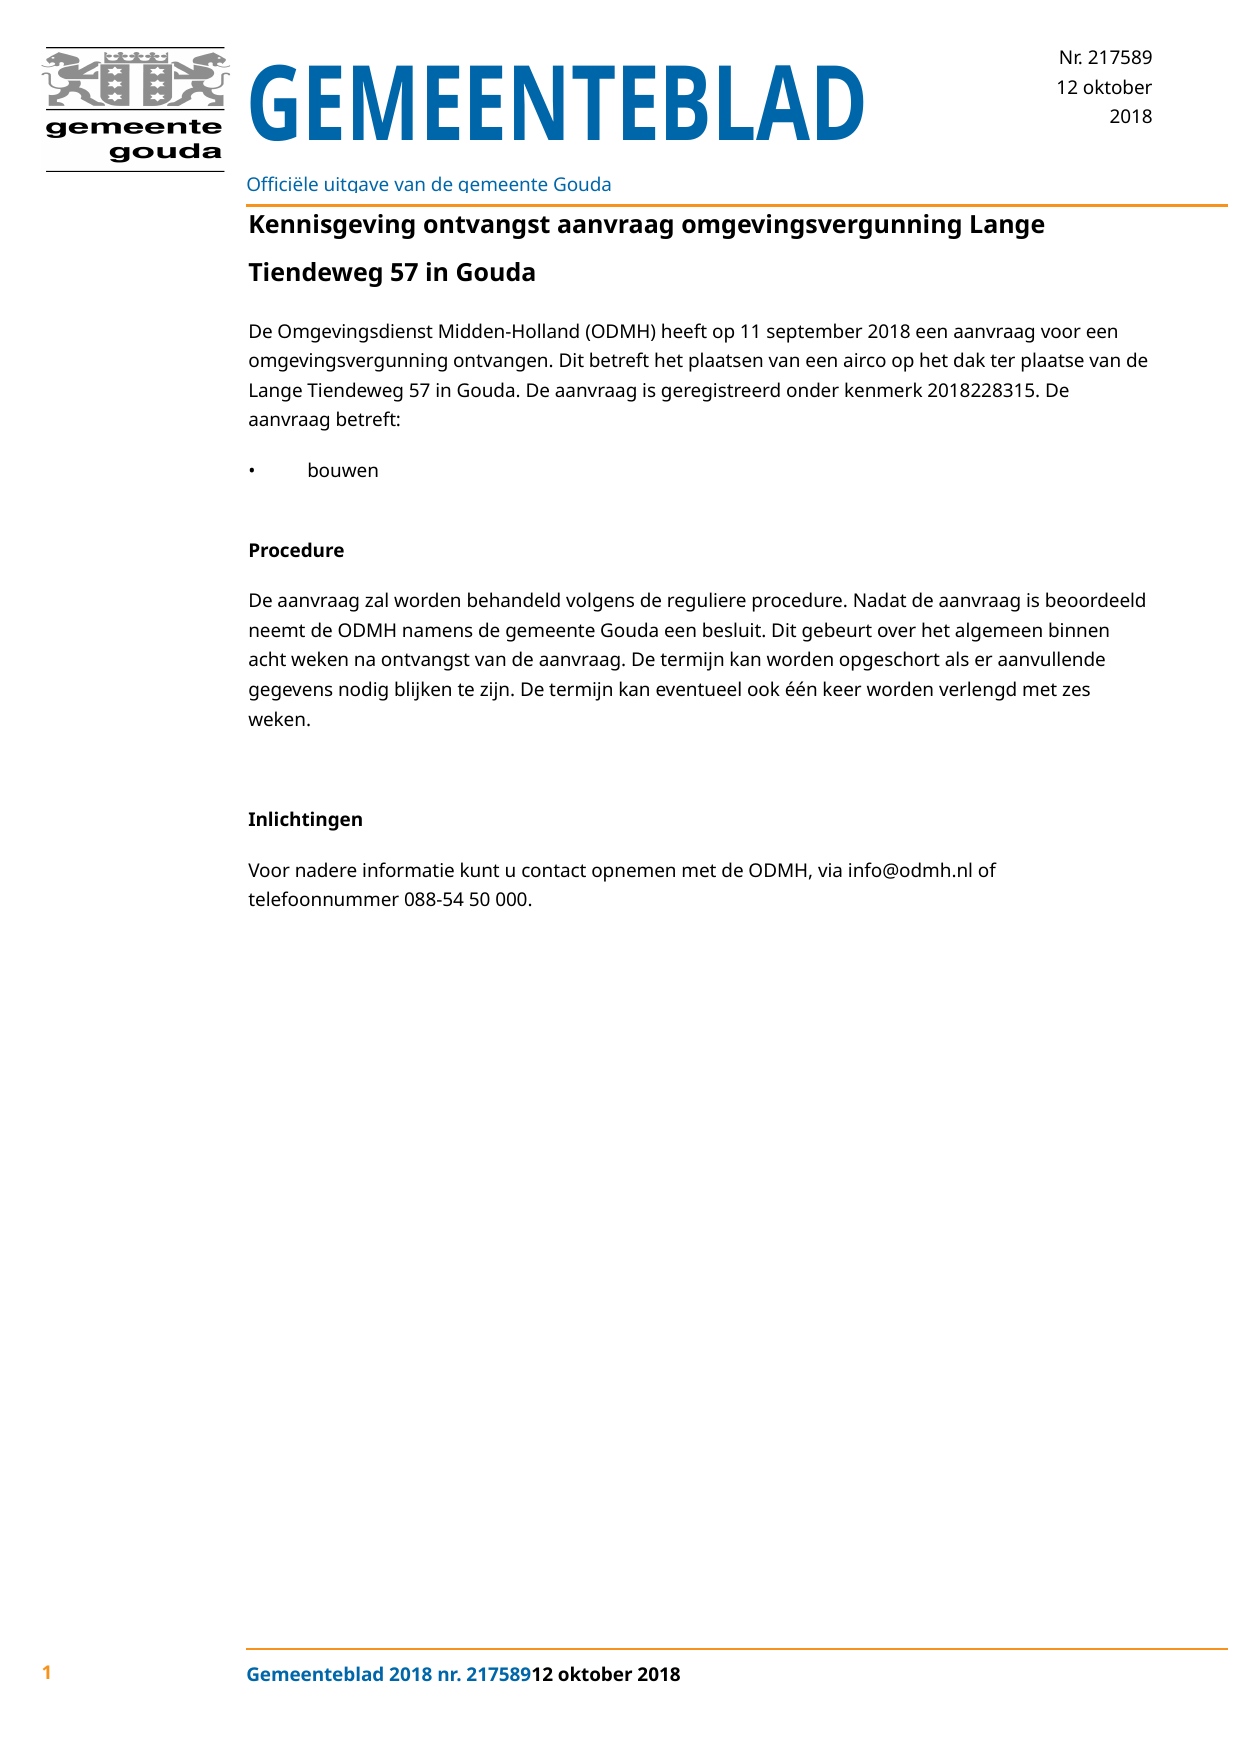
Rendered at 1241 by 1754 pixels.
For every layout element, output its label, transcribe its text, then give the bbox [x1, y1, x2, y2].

text Procedure [248, 537, 1152, 563]
text De aanvraag zal worden behandeld volgens de reguliere procedure. Nadat de aanvraag is beoordeeld neemt de ODMH namens de gemeente Gouda een besluit. Dit gebeurt over het algemeen binnen acht weken na ontvangst van de aanvraag. De termijn kan worden opgeschort als er aanvullende gegevens nodig blijken te zijn. De termijn kan eventueel ook één keer worden verlengd met zes weken. [248, 587, 1152, 732]
picture [41, 47, 231, 172]
list bouwen [248, 457, 1152, 483]
text Inlichtingen [248, 807, 1152, 832]
text Kennisgeving ontvangst aanvraag omgevingsvergunning Lange Tiendeweg 57 in Gouda [248, 207, 1152, 288]
text Voor nadere informatie kunt u contact opnemen met de ODMH, via info@odmh.nl of telefoonnummer 088-54 50 000. [248, 857, 1152, 912]
text De Omgevingsdienst Midden-Holland (ODMH) heeft op 11 september 2018 een aanvraag voor een omgevingsvergunning ontvangen. Dit betreft het plaatsen van een airco op het dak ter plaatse van de Lange Tiendeweg 57 in Gouda. De aanvraag is geregistreerd onder kenmerk 2018228315. De aanvraag betreft: [248, 318, 1152, 432]
